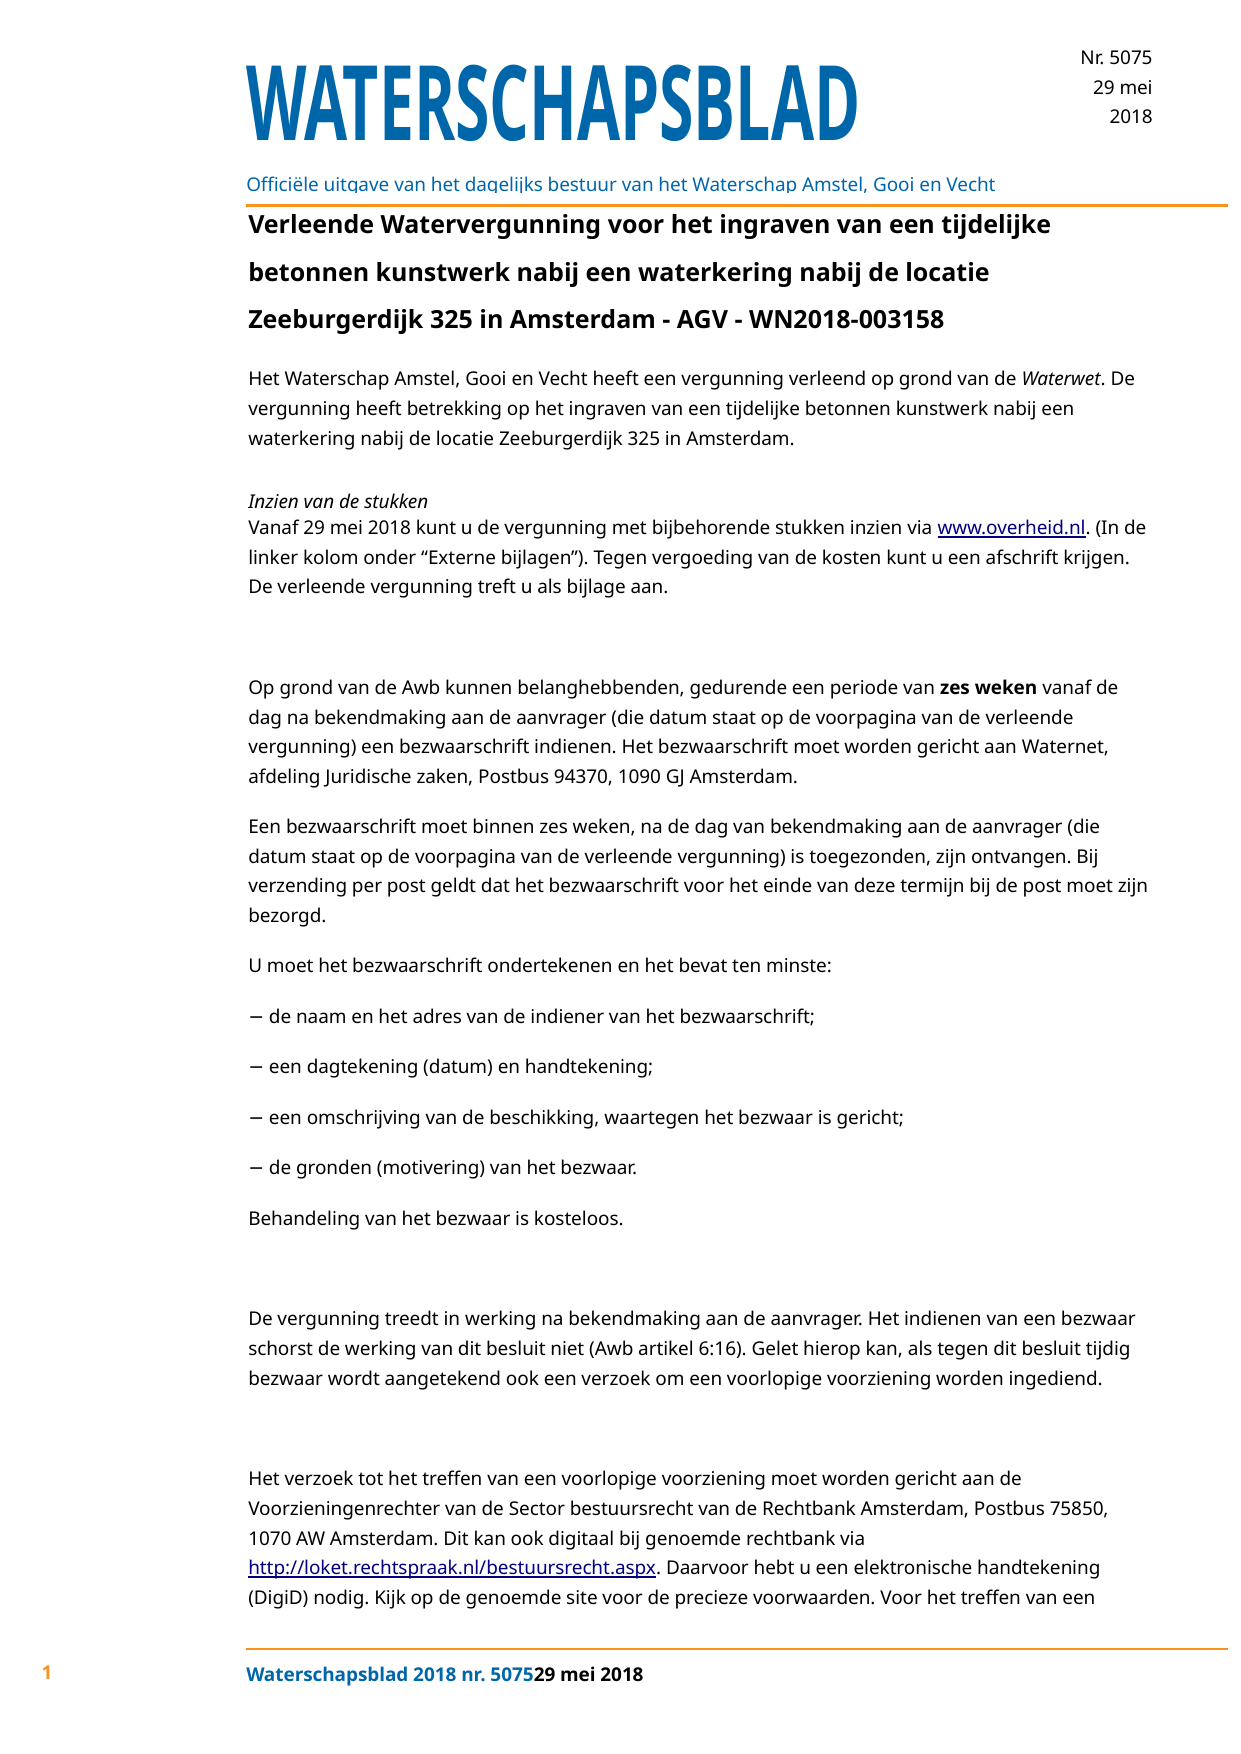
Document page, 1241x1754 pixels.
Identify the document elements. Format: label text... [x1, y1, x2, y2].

text − de naam en het adres van de indiener van het bezwaarschrift; [248, 1003, 1152, 1029]
text Verleende Watervergunning voor het ingraven van een tijdelijke betonnen kunstwerk nabij een waterkering nabij de locatie Zeeburgerdijk 325 in Amsterdam - AGV - WN2018-003158 [248, 207, 1152, 336]
text De vergunning treedt in werking na bekendmaking aan de aanvrager. Het indienen van een bezwaar schorst de werking van dit besluit niet (Awb artikel 6:16). Gelet hierop kan, als tegen dit besluit tijdig bezwaar wordt aangetekend ook een verzoek om een voorlopige voorziening worden ingediend. [248, 1306, 1152, 1391]
text − de gronden (motivering) van het bezwaar. [248, 1154, 1152, 1180]
text Het Waterschap Amstel, Gooi en Vecht heeft een vergunning verleend op grond van de Waterwet. De vergunning heeft betrekking op het ingraven van een tijdelijke betonnen kunstwerk nabij een waterkering nabij de locatie Zeeburgerdijk 325 in Amsterdam. [248, 366, 1152, 450]
text − een dagtekening (datum) en handtekening; [248, 1053, 1152, 1079]
text Het verzoek tot het treffen van een voorlopige voorziening moet worden gericht aan de Voorzieningenrechter van de Sector bestuursrecht van de Rechtbank Amsterdam, Postbus 75850, 1070 AW Amsterdam. Dit kan ook digitaal bij genoemde rechtbank via http://loket.rechtspraak.nl/bestuursrecht.aspx. Daarvoor hebt u een elektronische handtekening (DigiD) nodig. Kijk op de genoemde site voor de precieze voorwaarden. Voor het treffen van een [248, 1466, 1152, 1610]
text Behandeling van het bezwaar is kosteloos. [248, 1205, 1152, 1231]
text U moet het bezwaarschrift ondertekenen en het bevat ten minste: [248, 953, 1152, 978]
text Vanaf 29 mei 2018 kunt u de vergunning met bijbehorende stukken inzien via www.overheid.nl. (In de linker kolom onder “Externe bijlagen”). Tegen vergoeding van de kosten kunt u een afschrift krijgen. De verleende vergunning treft u als bijlage aan. [248, 514, 1152, 599]
text Een bezwaarschrift moet binnen zes weken, na de dag van bekendmaking aan de aanvrager (die datum staat op de voorpagina van de verleende vergunning) is toegezonden, zijn ontvangen. Bij verzending per post geldt dat het bezwaarschrift voor het einde van deze termijn bij de post moet zijn bezorgd. [248, 813, 1152, 928]
text − een omschrijving van de beschikking, waartegen het bezwaar is gericht; [248, 1104, 1152, 1130]
picture [41, 47, 231, 172]
text Op grond van de Awb kunnen belanghebbenden, gedurende een periode van zes weken vanaf de dag na bekendmaking aan de aanvrager (die datum staat op de voorpagina van de verleende vergunning) een bezwaarschrift indienen. Het bezwaarschrift moet worden gericht aan Waternet, afdeling Juridische zaken, Postbus 94370, 1090 GJ Amsterdam. [248, 674, 1152, 789]
text Inzien van de stukken [248, 489, 1152, 514]
